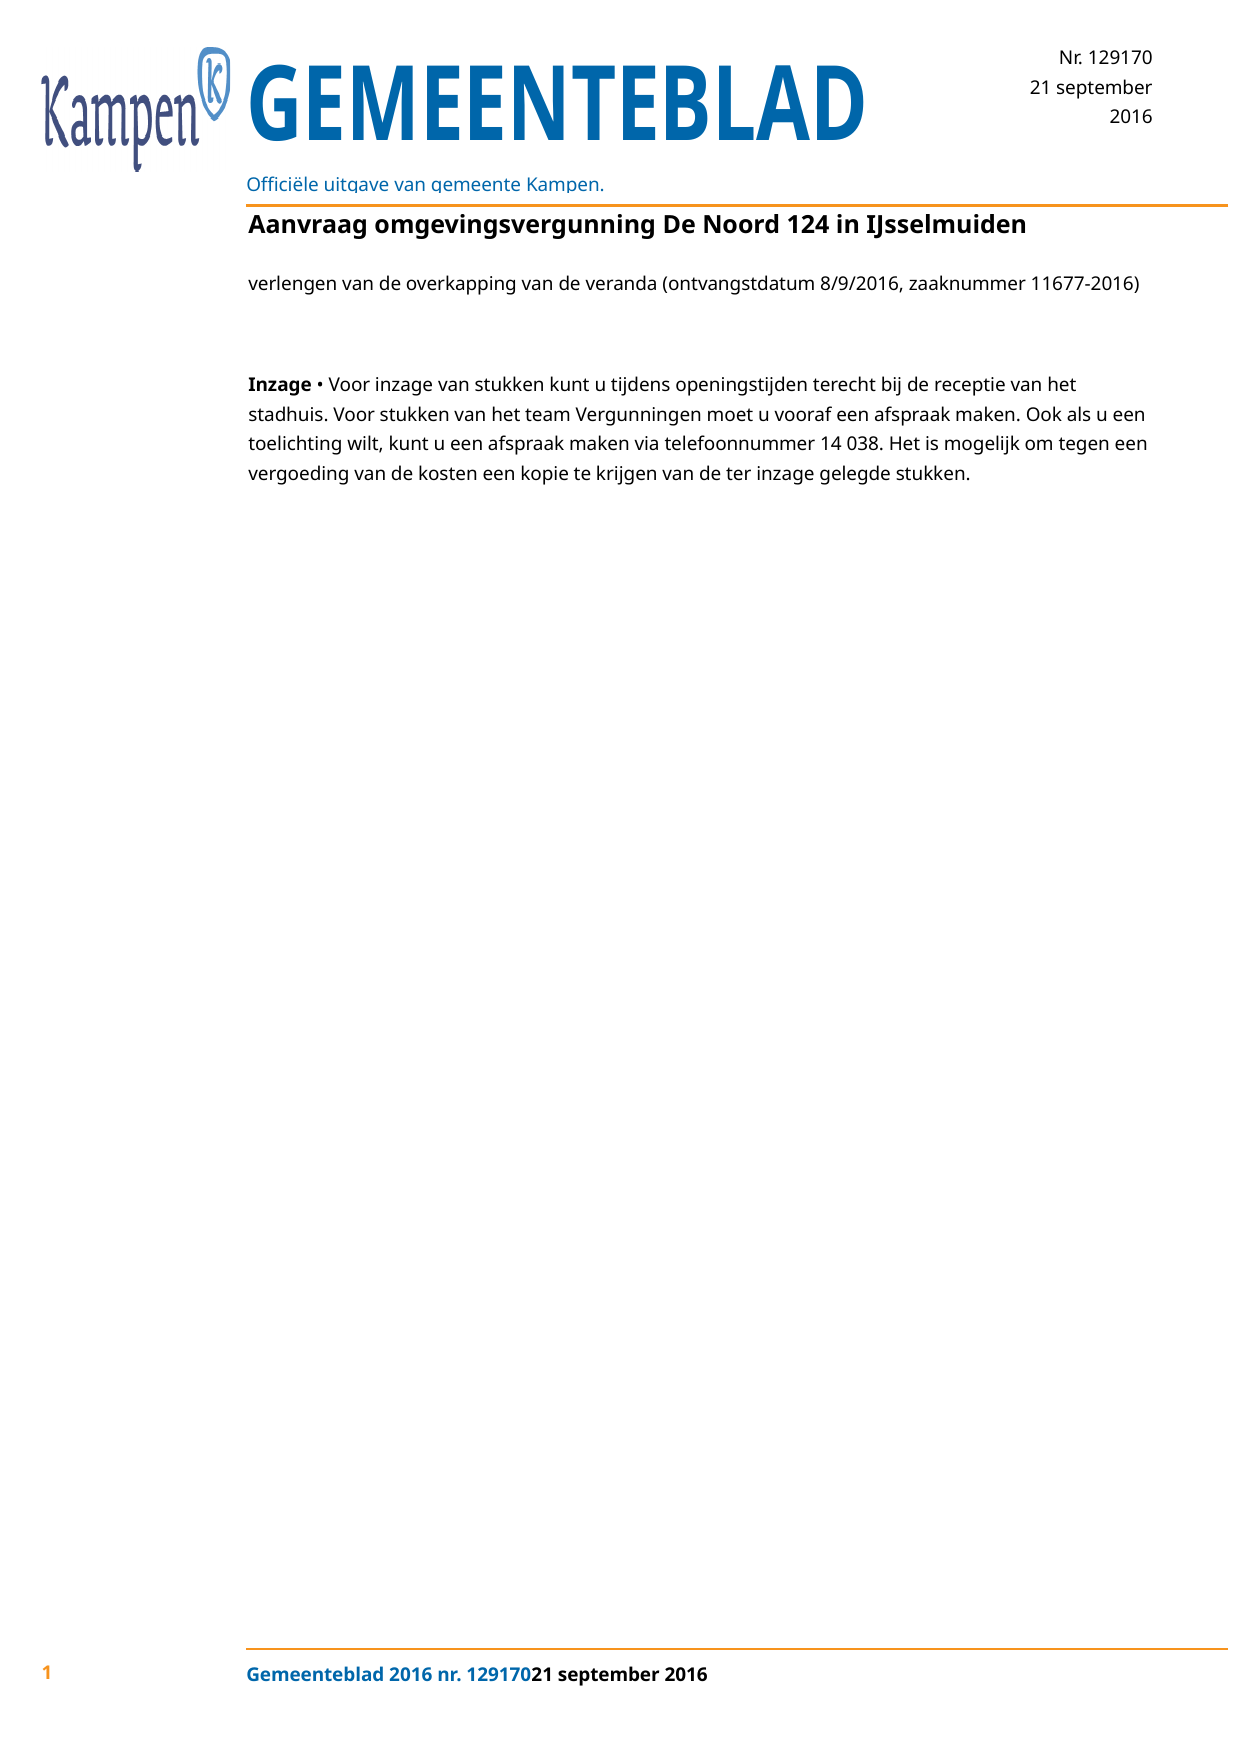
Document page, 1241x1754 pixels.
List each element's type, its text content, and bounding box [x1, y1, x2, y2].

text Aanvraag omgevingsvergunning De Noord 124 in IJsselmuiden [248, 207, 1152, 241]
text verlengen van de overkapping van de veranda (ontvangstdatum 8/9/2016, zaaknummer 11677-2016) [248, 270, 1152, 296]
text Inzage • Voor inzage van stukken kunt u tijdens openingstijden terecht bij de receptie van het stadhuis. Voor stukken van het team Vergunningen moet u vooraf een afspraak maken. Ook als u een toelichting wilt, kunt u een afspraak maken via telefoonnummer 14 038. Het is mogelijk om tegen een vergoeding van de kosten een kopie te krijgen van de ter inzage gelegde stukken. [248, 371, 1152, 486]
picture [41, 47, 231, 172]
